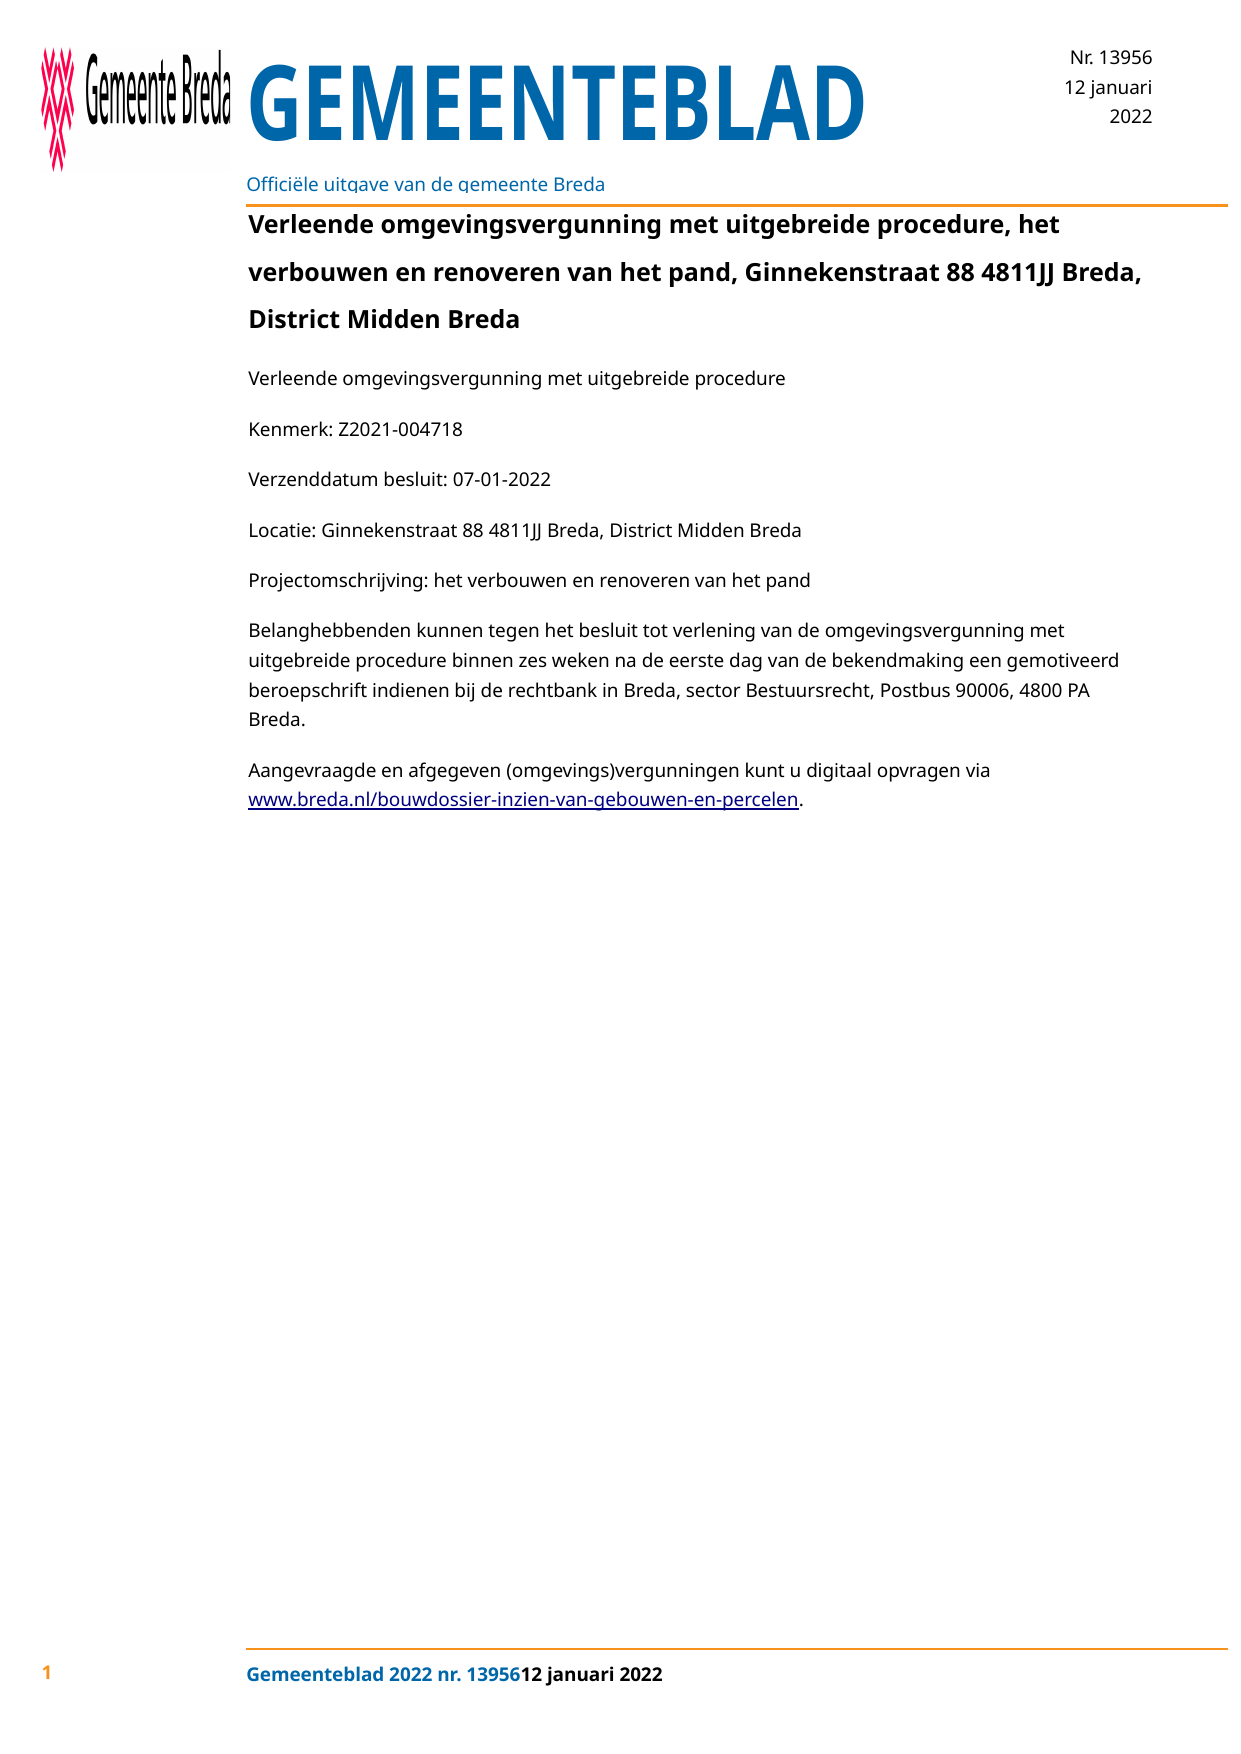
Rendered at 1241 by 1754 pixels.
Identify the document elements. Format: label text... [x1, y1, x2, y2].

text Verzenddatum besluit: 07-01-2022 [248, 466, 1152, 492]
text Locatie: Ginnekenstraat 88 4811JJ Breda, District Midden Breda [248, 517, 1152, 542]
text Verleende omgevingsvergunning met uitgebreide procedure [248, 366, 1152, 391]
text Kenmerk: Z2021-004718 [248, 416, 1152, 442]
text Projectomschrijving: het verbouwen en renoveren van het pand [248, 567, 1152, 593]
text Verleende omgevingsvergunning met uitgebreide procedure, het verbouwen en renoveren van het pand, Ginnekenstraat 88 4811JJ Breda, District Midden Breda [248, 207, 1152, 336]
text Aangevraagde en afgegeven (omgevings)vergunningen kunt u digitaal opvragen via www.breda.nl/bouwdossier-inzien-van-gebouwen-en-percelen. [248, 757, 1152, 812]
picture [41, 47, 231, 172]
text Belanghebbenden kunnen tegen het besluit tot verlening van de omgevingsvergunning met uitgebreide procedure binnen zes weken na de eerste dag van de bekendmaking een gemotiveerd beroepschrift indienen bij de rechtbank in Breda, sector Bestuursrecht, Postbus 90006, 4800 PA Breda. [248, 618, 1152, 732]
